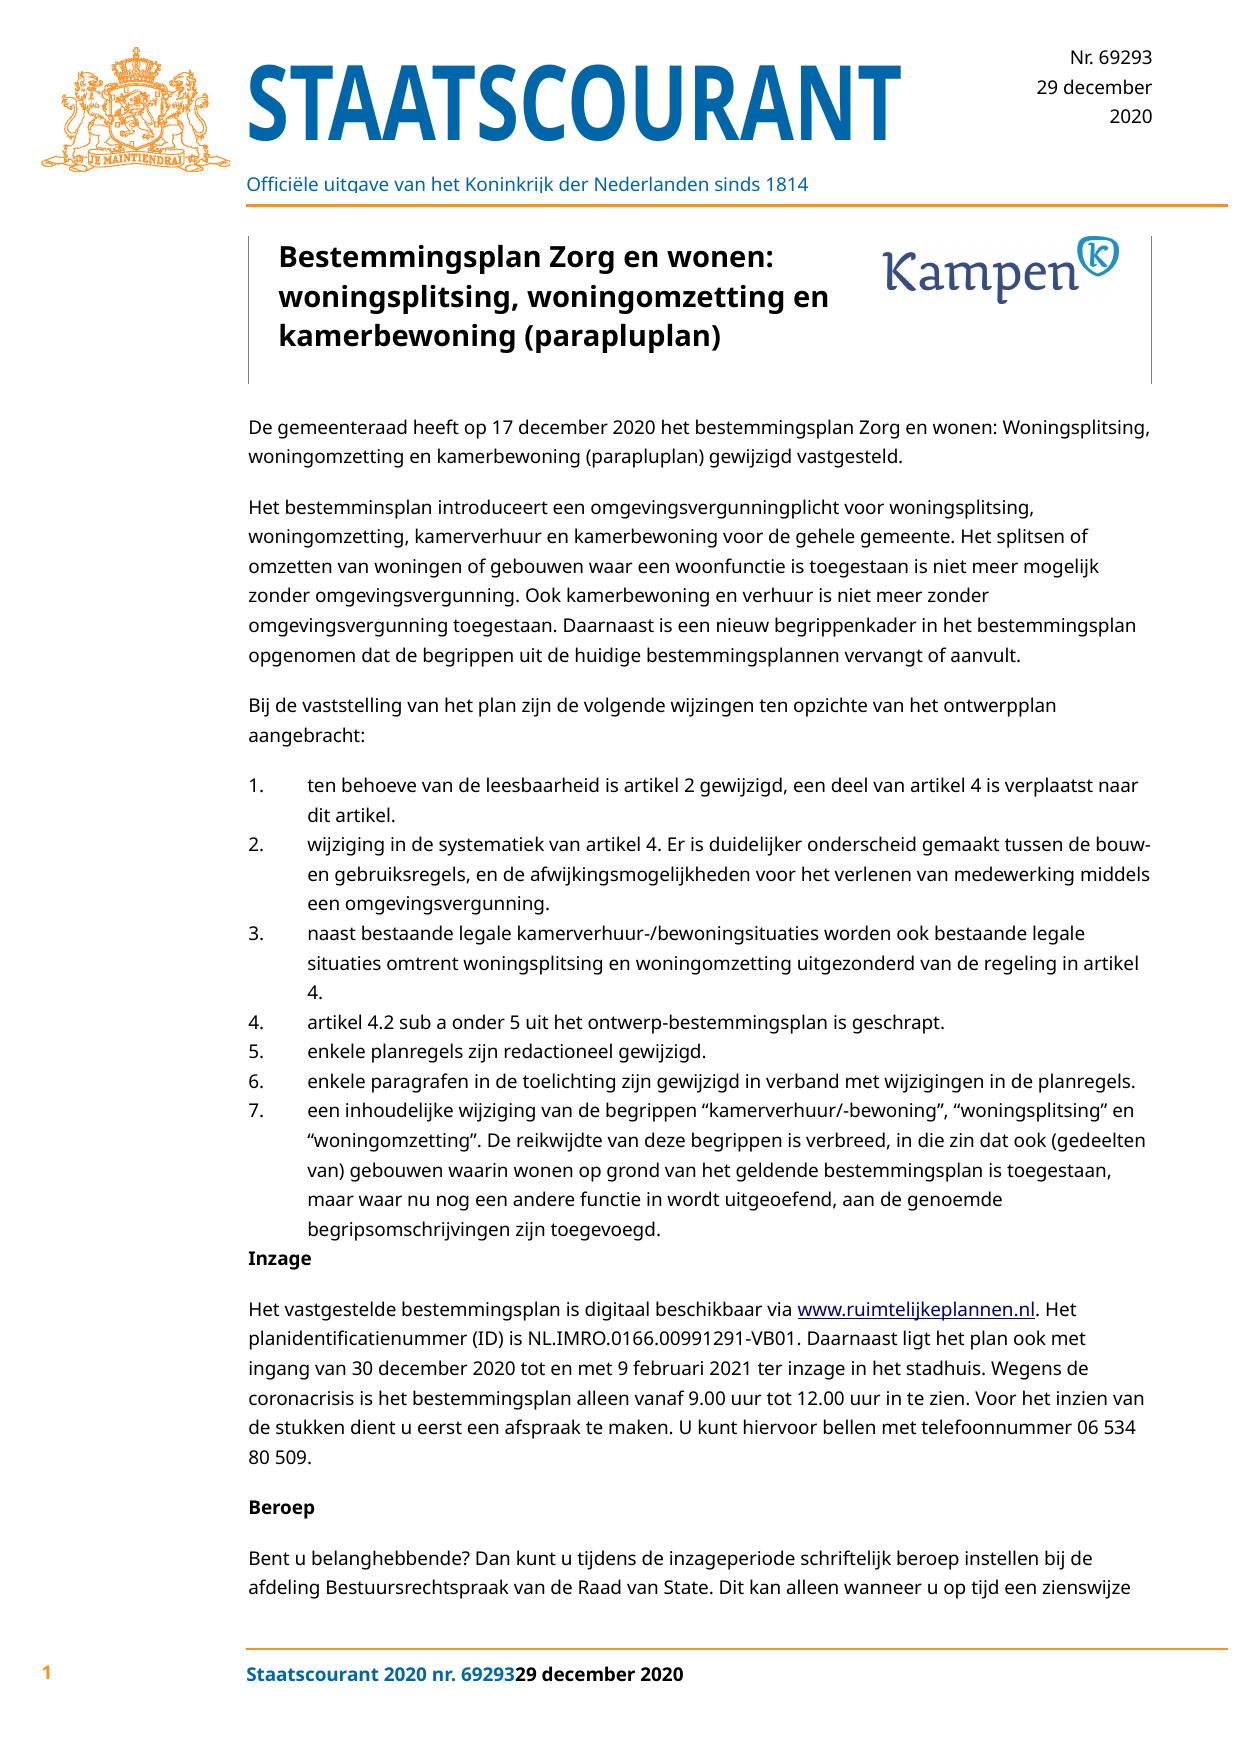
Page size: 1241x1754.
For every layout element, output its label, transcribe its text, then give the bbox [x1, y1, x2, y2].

text Bent u belanghebbende? Dan kunt u tijdens de inzageperiode schriftelijk beroep instellen bij de afdeling Bestuursrechtspraak van de Raad van State. Dit kan alleen wanneer u op tijd een zienswijze [248, 1545, 1152, 1600]
list wijziging in de systematiek van artikel 4. Er is duidelijker onderscheid gemaakt tussen de bouw- en gebruiksregels, en de afwijkingsmogelijkheden voor het verlenen van medewerking middels een omgevingsvergunning. [248, 831, 1152, 916]
text Het vastgestelde bestemmingsplan is digitaal beschikbaar via www.ruimtelijkeplannen.nl. Het planidentificatienummer (ID) is NL.IMRO.0166.00991291-VB01. Daarnaast ligt het plan ook met ingang van 30 december 2020 tot en met 9 februari 2021 ter inzage in het stadhuis. Wegens de coronacrisis is het bestemmingsplan alleen vanaf 9.00 uur tot 12.00 uur in te zien. Voor het inzien van de stukken dient u eerst een afspraak te maken. U kunt hiervoor bellen met telefoonnummer 06 534 80 509. [248, 1296, 1152, 1470]
text Beroep [248, 1494, 1152, 1520]
text Het bestemminsplan introduceert een omgevingsvergunningplicht voor woningsplitsing, woningomzetting, kamerverhuur en kamerbewoning voor de gehele gemeente. Het splitsen of omzetten van woningen of gebouwen waar een woonfunctie is toegestaan is niet meer mogelijk zonder omgevingsvergunning. Ook kamerbewoning en verhuur is niet meer zonder omgevingsvergunning toegestaan. Daarnaast is een nieuw begrippenkader in het bestemmingsplan opgenomen dat de begrippen uit de huidige bestemmingsplannen vervangt of aanvult. [248, 494, 1152, 668]
picture [41, 47, 231, 172]
picture [882, 236, 1119, 304]
list enkele planregels zijn redactioneel gewijzigd. [248, 1038, 1152, 1064]
text De gemeenteraad heeft op 17 december 2020 het bestemmingsplan Zorg en wonen: Woningsplitsing, woningomzetting en kamerbewoning (parapluplan) gewijzigd vastgesteld. [248, 414, 1152, 469]
table_header [850, 304, 1151, 384]
list enkele paragrafen in de toelichting zijn gewijzigd in verband met wijzigingen in de planregels. [248, 1068, 1152, 1094]
list artikel 4.2 sub a onder 5 uit het ontwerp-bestemmingsplan is geschrapt. [248, 1009, 1152, 1035]
text Bij de vaststelling van het plan zijn de volgende wijzingen ten opzichte van het ontwerpplan aangebracht: [248, 692, 1152, 748]
list een inhoudelijke wijziging van de begrippen “kamerverhuur/-bewoning”, “woningsplitsing” en “woningomzetting”. De reikwijdte van deze begrippen is verbreed, in die zin dat ook (gedeelten van) gebouwen waarin wonen op grond van het geldende bestemmingsplan is toegestaan, maar waar nu nog een andere functie in wordt uitgeoefend, aan de genoemde begripsomschrijvingen zijn toegevoegd. [248, 1098, 1152, 1242]
text Inzage [248, 1246, 1152, 1271]
list ten behoeve van de leesbaarheid is artikel 2 gewijzigd, een deel van artikel 4 is verplaatst naar dit artikel. [248, 772, 1152, 828]
table_header [850, 236, 882, 303]
table_header [1119, 236, 1151, 303]
table_header Bestemmingsplan Zorg en wonen: woningsplitsing, woningomzetting en kamerbewoning (parapluplan) [249, 236, 850, 384]
list naast bestaande legale kamerverhuur-/bewoningsituaties worden ook bestaande legale situaties omtrent woningsplitsing en woningomzetting uitgezonderd van de regeling in artikel 4. [248, 920, 1152, 1005]
